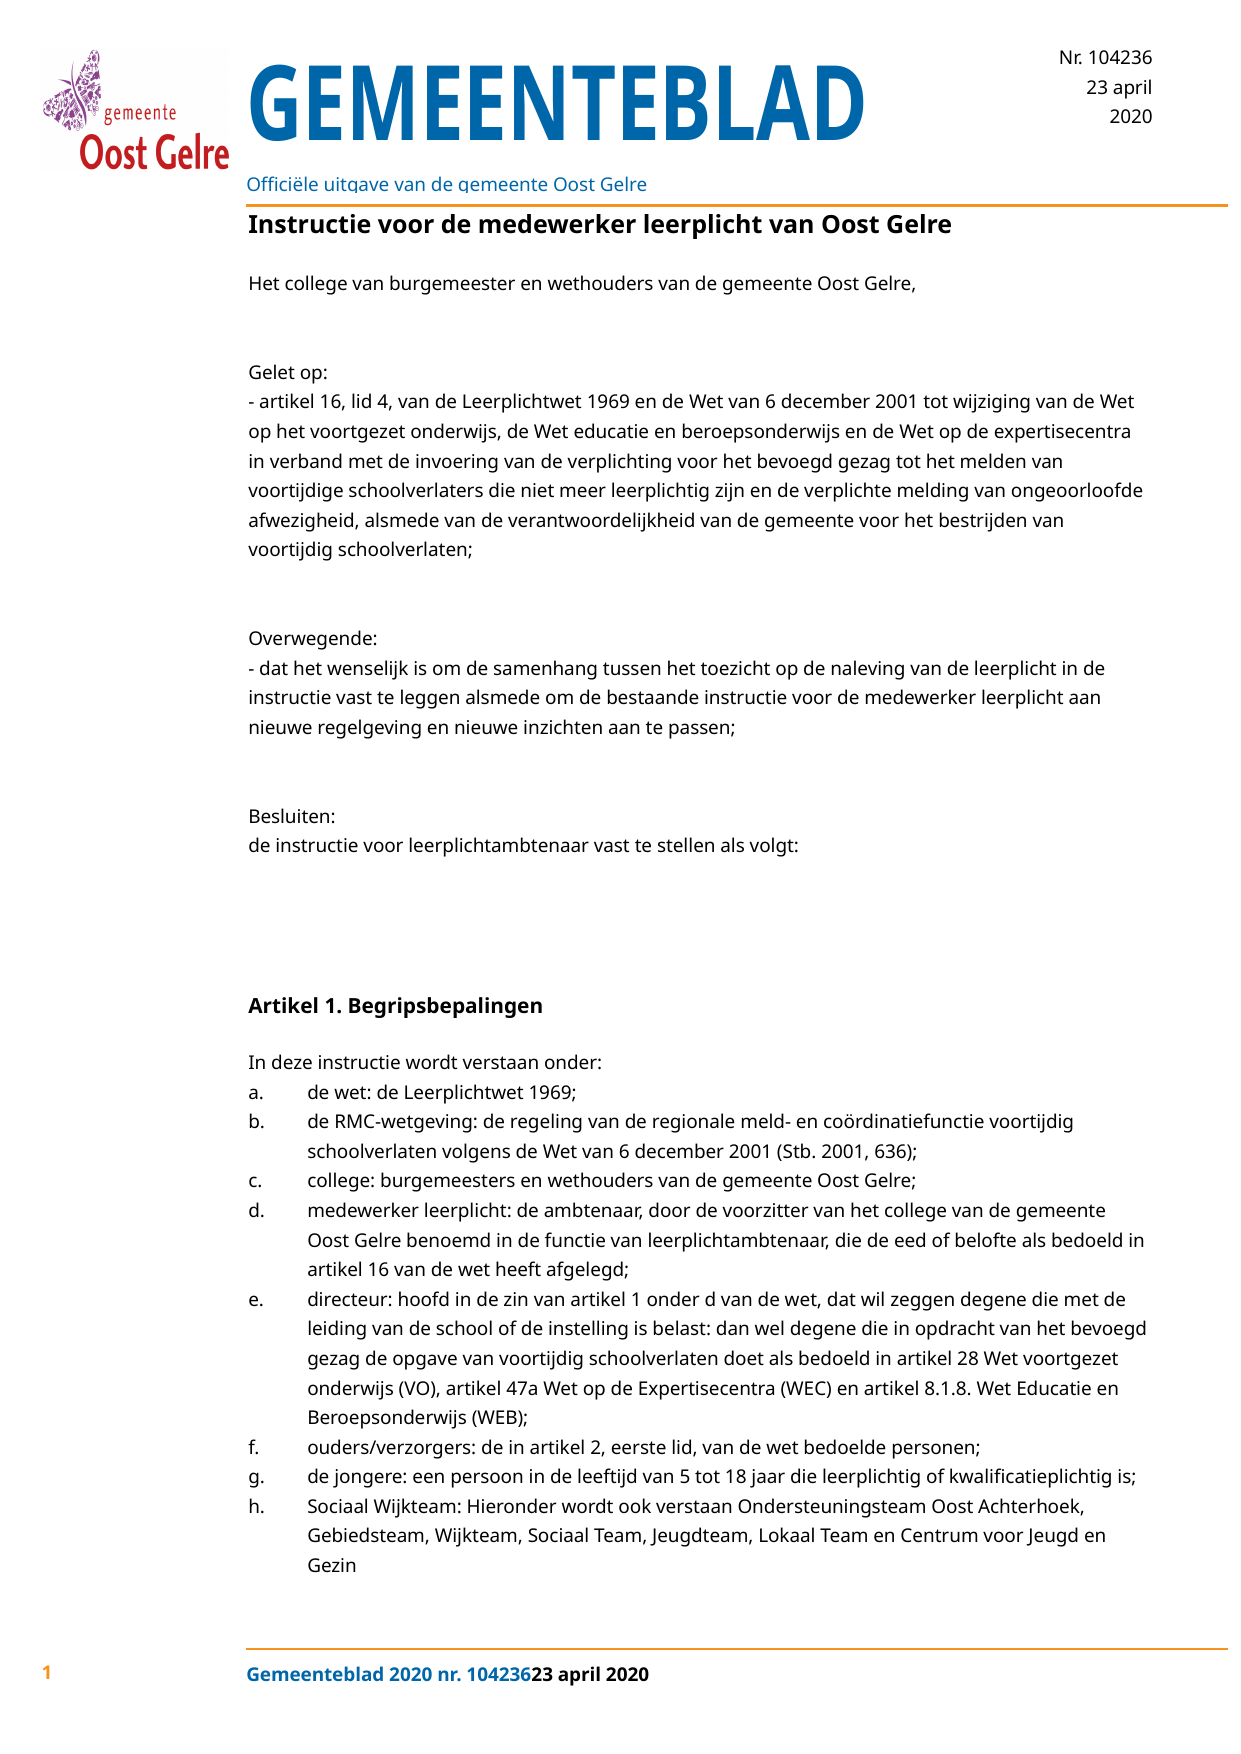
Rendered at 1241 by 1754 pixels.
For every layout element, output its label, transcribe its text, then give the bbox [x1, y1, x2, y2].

text Besluiten: [248, 803, 1152, 828]
picture [41, 47, 231, 172]
list college: burgemeesters en wethouders van de gemeente Oost Gelre; [248, 1168, 1152, 1193]
text - dat het wenselijk is om de samenhang tussen het toezicht op de naleving van de leerplicht in de instructie vast te leggen alsmede om de bestaande instructie voor de medewerker leerplicht aan nieuwe regelgeving en nieuwe inzichten aan te passen; [248, 655, 1152, 740]
text Overwegende: [248, 625, 1152, 651]
list directeur: hoofd in de zin van artikel 1 onder d van de wet, dat wil zeggen degene die met de leiding van de school of de instelling is belast: dan wel degene die in opdracht van het bevoegd gezag de opgave van voortijdig schoolverlaten doet als bedoeld in artikel 28 Wet voortgezet onderwijs (VO), artikel 47a Wet op de Expertisecentra (WEC) en artikel 8.1.8. Wet Educatie en Beroepsonderwijs (WEB); [248, 1286, 1152, 1430]
list de jongere: een persoon in de leeftijd van 5 tot 18 jaar die leerplichtig of kwalificatieplichtig is; [248, 1463, 1152, 1489]
text de instructie voor leerplichtambtenaar vast te stellen als volgt: [248, 832, 1152, 858]
list Sociaal Wijkteam: Hieronder wordt ook verstaan Ondersteuningsteam Oost Achterhoek, Gebiedsteam, Wijkteam, Sociaal Team, Jeugdteam, Lokaal Team en Centrum voor Jeugd en Gezin [248, 1493, 1152, 1578]
text Het college van burgemeester en wethouders van de gemeente Oost Gelre, [248, 270, 1152, 296]
text In deze instructie wordt verstaan onder: [248, 1049, 1152, 1075]
list de wet: de Leerplichtwet 1969; [248, 1079, 1152, 1104]
list de RMC-wetgeving: de regeling van de regionale meld- en coördinatiefunctie voortijdig schoolverlaten volgens de Wet van 6 december 2001 (Stb. 2001, 636); [248, 1108, 1152, 1164]
text Instructie voor de medewerker leerplicht van Oost Gelre [248, 207, 1152, 241]
text Artikel 1. Begripsbepalingen [248, 991, 1152, 1020]
text Gelet op: [248, 359, 1152, 385]
list medewerker leerplicht: de ambtenaar, door de voorzitter van het college van de gemeente Oost Gelre benoemd in de functie van leerplichtambtenaar, die de eed of belofte als bedoeld in artikel 16 van de wet heeft afgelegd; [248, 1197, 1152, 1282]
list ouders/verzorgers: de in artikel 2, eerste lid, van de wet bedoelde personen; [248, 1434, 1152, 1459]
text - artikel 16, lid 4, van de Leerplichtwet 1969 en de Wet van 6 december 2001 tot wijziging van de Wet op het voortgezet onderwijs, de Wet educatie en beroepsonderwijs en de Wet op de expertisecentra in verband met de invoering van de verplichting voor het bevoegd gezag tot het melden van voortijdige schoolverlaters die niet meer leerplichtig zijn en de verplichte melding van ongeoorloofde afwezigheid, alsmede van de verantwoordelijkheid van de gemeente voor het bestrijden van voortijdig schoolverlaten; [248, 389, 1152, 562]
